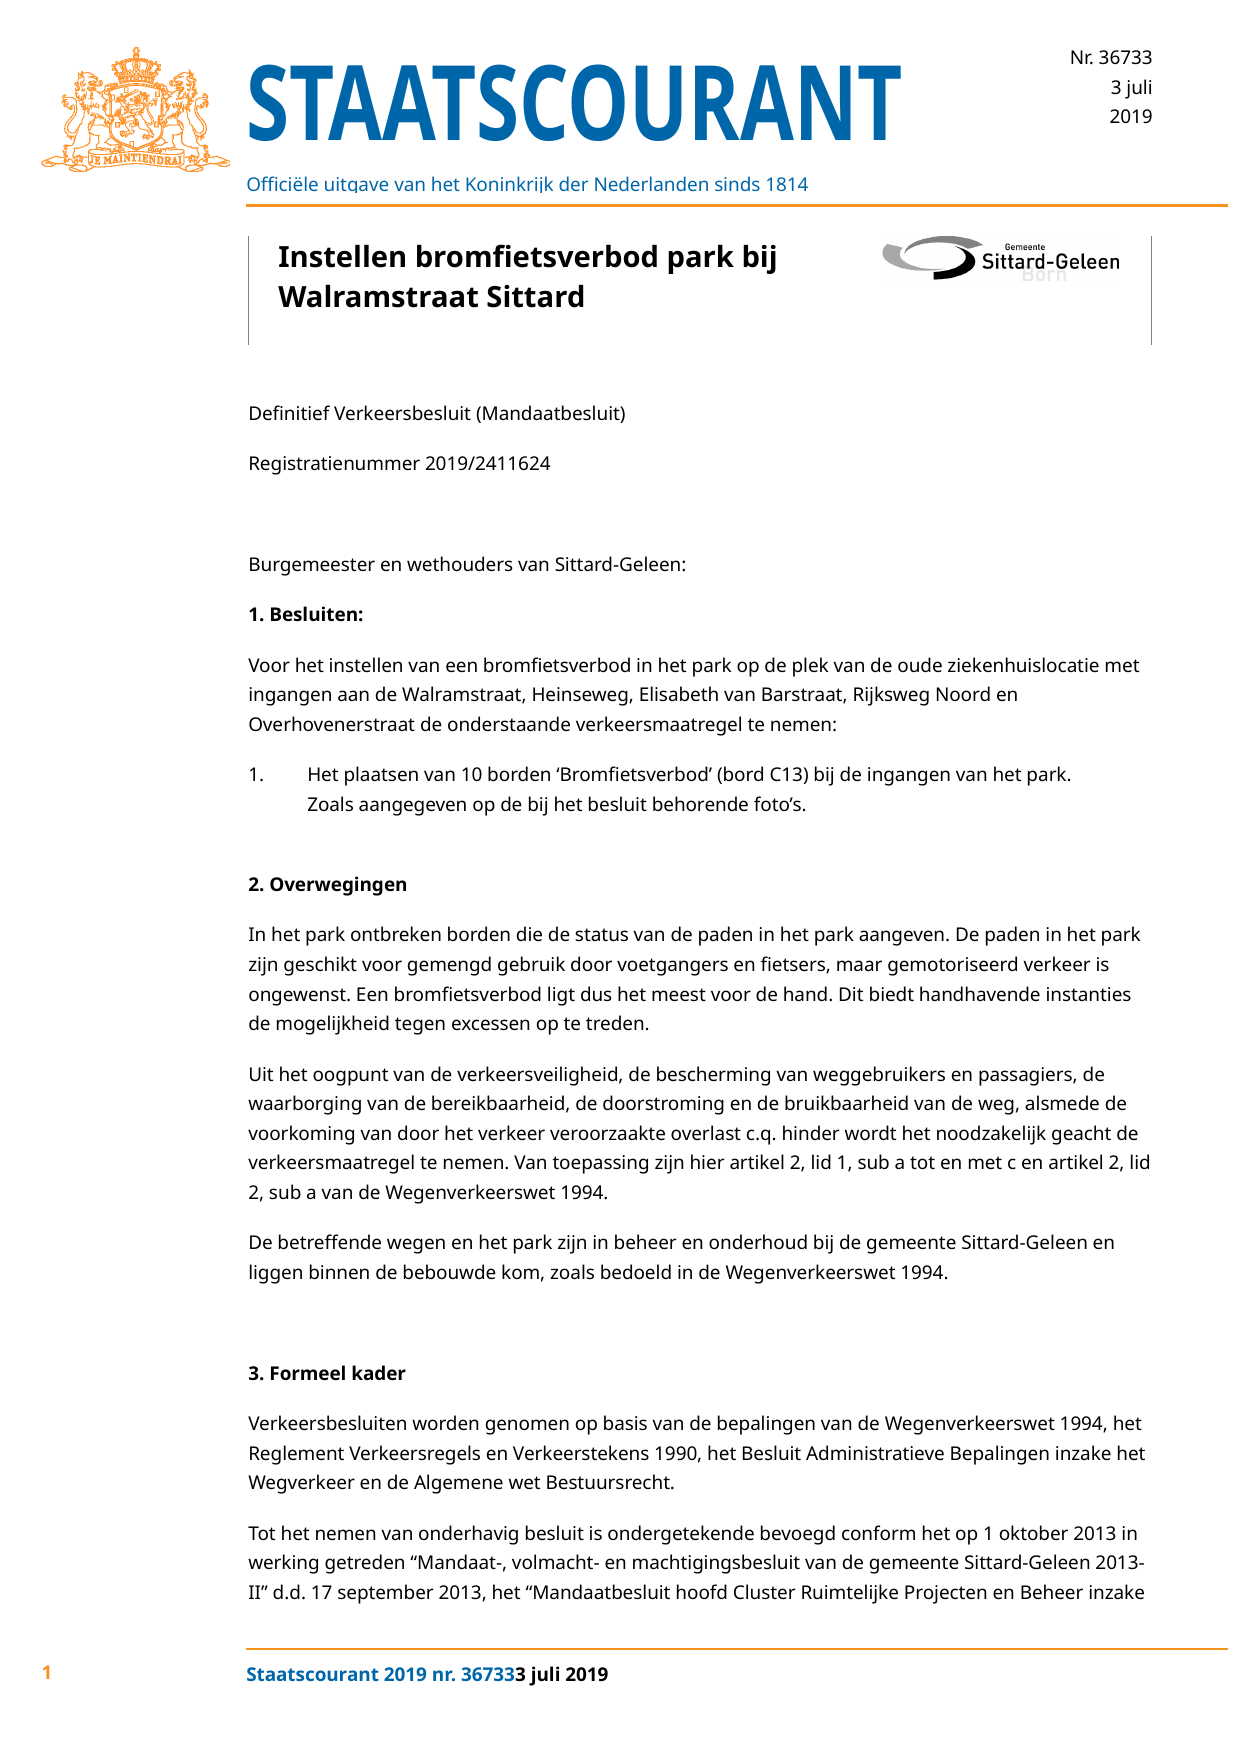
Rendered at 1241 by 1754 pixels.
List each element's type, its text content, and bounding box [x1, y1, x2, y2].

text 1. Besluiten: [248, 602, 1152, 627]
table_header [850, 236, 1151, 345]
picture [882, 236, 1119, 281]
text 3. Formeel kader [248, 1360, 1152, 1386]
text In het park ontbreken borden die de status van de paden in het park aangeven. De paden in het park zijn geschikt voor gemengd gebruik door voetgangers en fietsers, maar gemotoriseerd verkeer is ongewenst. Een bromfietsverbod ligt dus het meest voor de hand. Dit biedt handhavende instanties de mogelijkheid tegen excessen op te treden. [248, 922, 1152, 1036]
text Definitief Verkeersbesluit (Mandaatbesluit) [248, 400, 1152, 426]
text Voor het instellen van een bromfietsverbod in het park op de plek van de oude ziekenhuislocatie met ingangen aan de Walramstraat, Heinseweg, Elisabeth van Barstraat, Rijksweg Noord en Overhovenerstraat de onderstaande verkeersmaatregel te nemen: [248, 652, 1152, 737]
text De betreffende wegen en het park zijn in beheer en onderhoud bij de gemeente Sittard-Geleen en liggen binnen de bebouwde kom, zoals bedoeld in de Wegenverkeerswet 1994. [248, 1229, 1152, 1285]
text Uit het oogpunt van de verkeersveiligheid, de bescherming van weggebruikers en passagiers, de waarborging van de bereikbaarheid, de doorstroming en de bruikbaarheid van de weg, alsmede de voorkoming van door het verkeer veroorzaakte overlast c.q. hinder wordt het noodzakelijk geacht de verkeersmaatregel te nemen. Van toepassing zijn hier artikel 2, lid 1, sub a tot en met c en artikel 2, lid 2, sub a van de Wegenverkeerswet 1994. [248, 1061, 1152, 1205]
list Het plaatsen van 10 borden ‘Bromfietsverbod’ (bord C13) bij de ingangen van het park. [248, 762, 1152, 787]
text Tot het nemen van onderhavig besluit is ondergetekende bevoegd conform het op 1 oktober 2013 in werking getreden “Mandaat-, volmacht- en machtigingsbesluit van de gemeente Sittard-Geleen 2013-II” d.d. 17 september 2013, het “Mandaatbesluit hoofd Cluster Ruimtelijke Projecten en Beheer inzake [248, 1520, 1152, 1605]
picture [41, 47, 231, 172]
text Registratienummer 2019/2411624 [248, 450, 1152, 476]
table_header Instellen bromfietsverbod park bij Walramstraat Sittard [249, 236, 850, 345]
text Burgemeester en wethouders van Sittard-Geleen: [248, 551, 1152, 577]
text Verkeersbesluiten worden genomen op basis van de bepalingen van de Wegenverkeerswet 1994, het Reglement Verkeersregels en Verkeerstekens 1990, het Besluit Administratieve Bepalingen inzake het Wegverkeer en de Algemene wet Bestuursrecht. [248, 1410, 1152, 1495]
text 2. Overwegingen [248, 871, 1152, 897]
list Zoals aangegeven op de bij het besluit behorende foto’s. [248, 791, 1152, 817]
